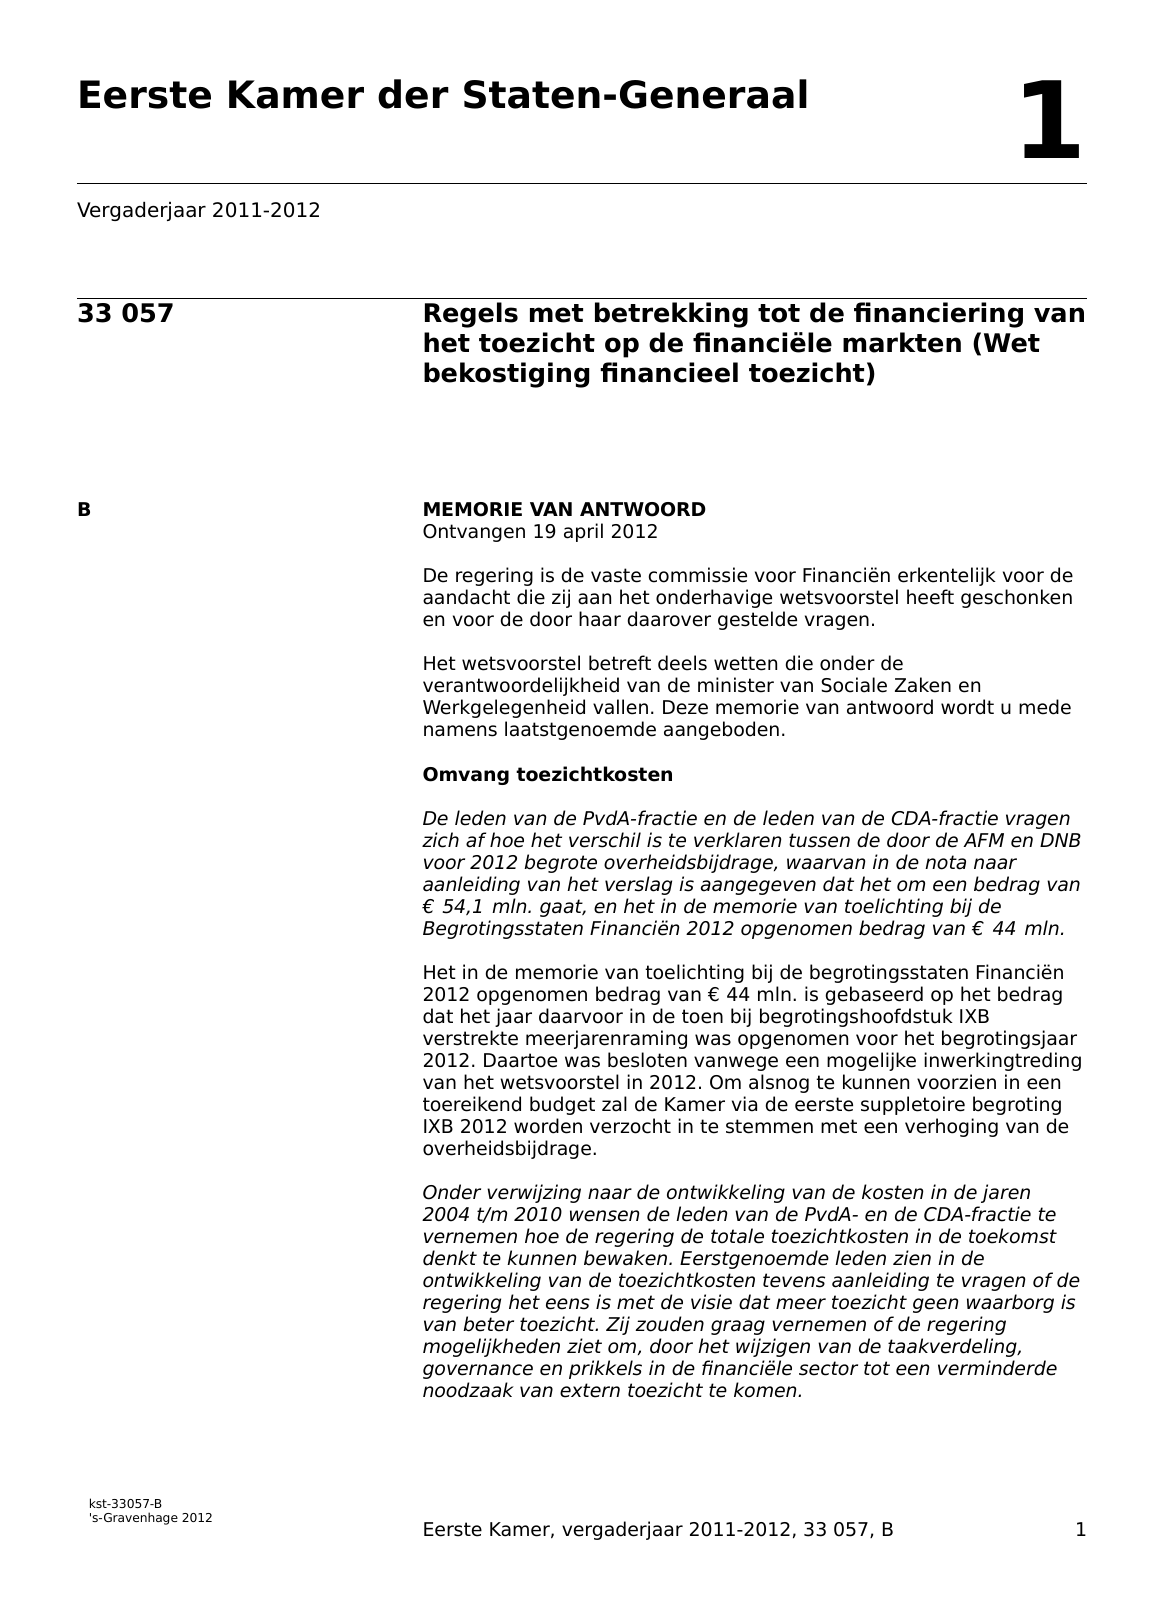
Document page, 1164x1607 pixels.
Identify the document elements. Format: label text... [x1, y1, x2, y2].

subtitle B MEMORIE VAN ANTWOORD [77, 499, 1087, 521]
text De regering is de vaste commissie voor Financiën erkentelijk voor de aandacht die zij aan het onderhavige wetsvoorstel heeft geschonken en voor de door haar daarover gestelde vragen. [422, 565, 1087, 631]
table_cell Vergaderjaar 2011-2012 [77, 184, 1087, 298]
text kst-33057-B [88, 1497, 323, 1511]
text Onder verwijzing naar de ontwikkeling van de kosten in de jaren 2004 t/m 2010 wensen de leden van de PvdA- en de CDA-fractie te vernemen hoe de regering de totale toezichtkosten in de toekomst denkt te kunnen bewaken. Eerstgenoemde leden zien in de ontwikkeling van de toezichtkosten tevens aanleiding te vragen of de regering het eens is met de visie dat meer toezicht geen waarborg is van beter toezicht. Zij zouden graag vernemen of de regering mogelijkheden ziet om, door het wijzigen van de taakverdeling, governance en prikkels in de financiële sector tot een verminderde noodzaak van extern toezicht te komen. [422, 1182, 1087, 1401]
text De leden van de PvdA-fractie en de leden van de CDA-fractie vragen zich af hoe het verschil is te verklaren tussen de door de AFM en DNB voor 2012 begrote overheidsbijdrage, waarvan in de nota naar aanleiding van het verslag is aangegeven dat het om een bedrag van € 54,1 mln. gaat, en het in de memorie van toelichting bij de Begrotingsstaten Financiën 2012 opgenomen bedrag van € 44 mln. [422, 808, 1087, 939]
subtitle Omvang toezichtkosten [422, 763, 1087, 785]
text Het in de memorie van toelichting bij de begrotingsstaten Financiën 2012 opgenomen bedrag van € 44 mln. is gebaseerd op het bedrag dat het jaar daarvoor in de toen bij begrotingshoofdstuk IXB verstrekte meerjarenraming was opgenomen voor het begrotingsjaar 2012. Daartoe was besloten vanwege een mogelijke inwerkingtreding van het wetsvoorstel in 2012. Om alsnog te kunnen voorzien in een toereikend budget zal de Kamer via de eerste suppletoire begroting IXB 2012 worden verzocht in te stemmen met een verhoging van de overheidsbijdrage. [422, 962, 1087, 1159]
text Ontvangen 19 april 2012 [422, 521, 1087, 543]
subtitle 33 057 Regels met betrekking tot de financiering van het toezicht op de financiële markten (Wet bekostiging financieel toezicht) [77, 299, 1087, 388]
table_header Eerste Kamer der Staten-Generaal [77, 59, 886, 183]
text Het wetsvoorstel betreft deels wetten die onder de verantwoordelijkheid van de minister van Sociale Zaken en Werkgelegenheid vallen. Deze memorie van antwoord wordt u mede namens laatstgenoemde aangeboden. [422, 653, 1087, 741]
table_header 1 [886, 59, 1087, 183]
text 's-Gravenhage 2012 [88, 1511, 323, 1525]
